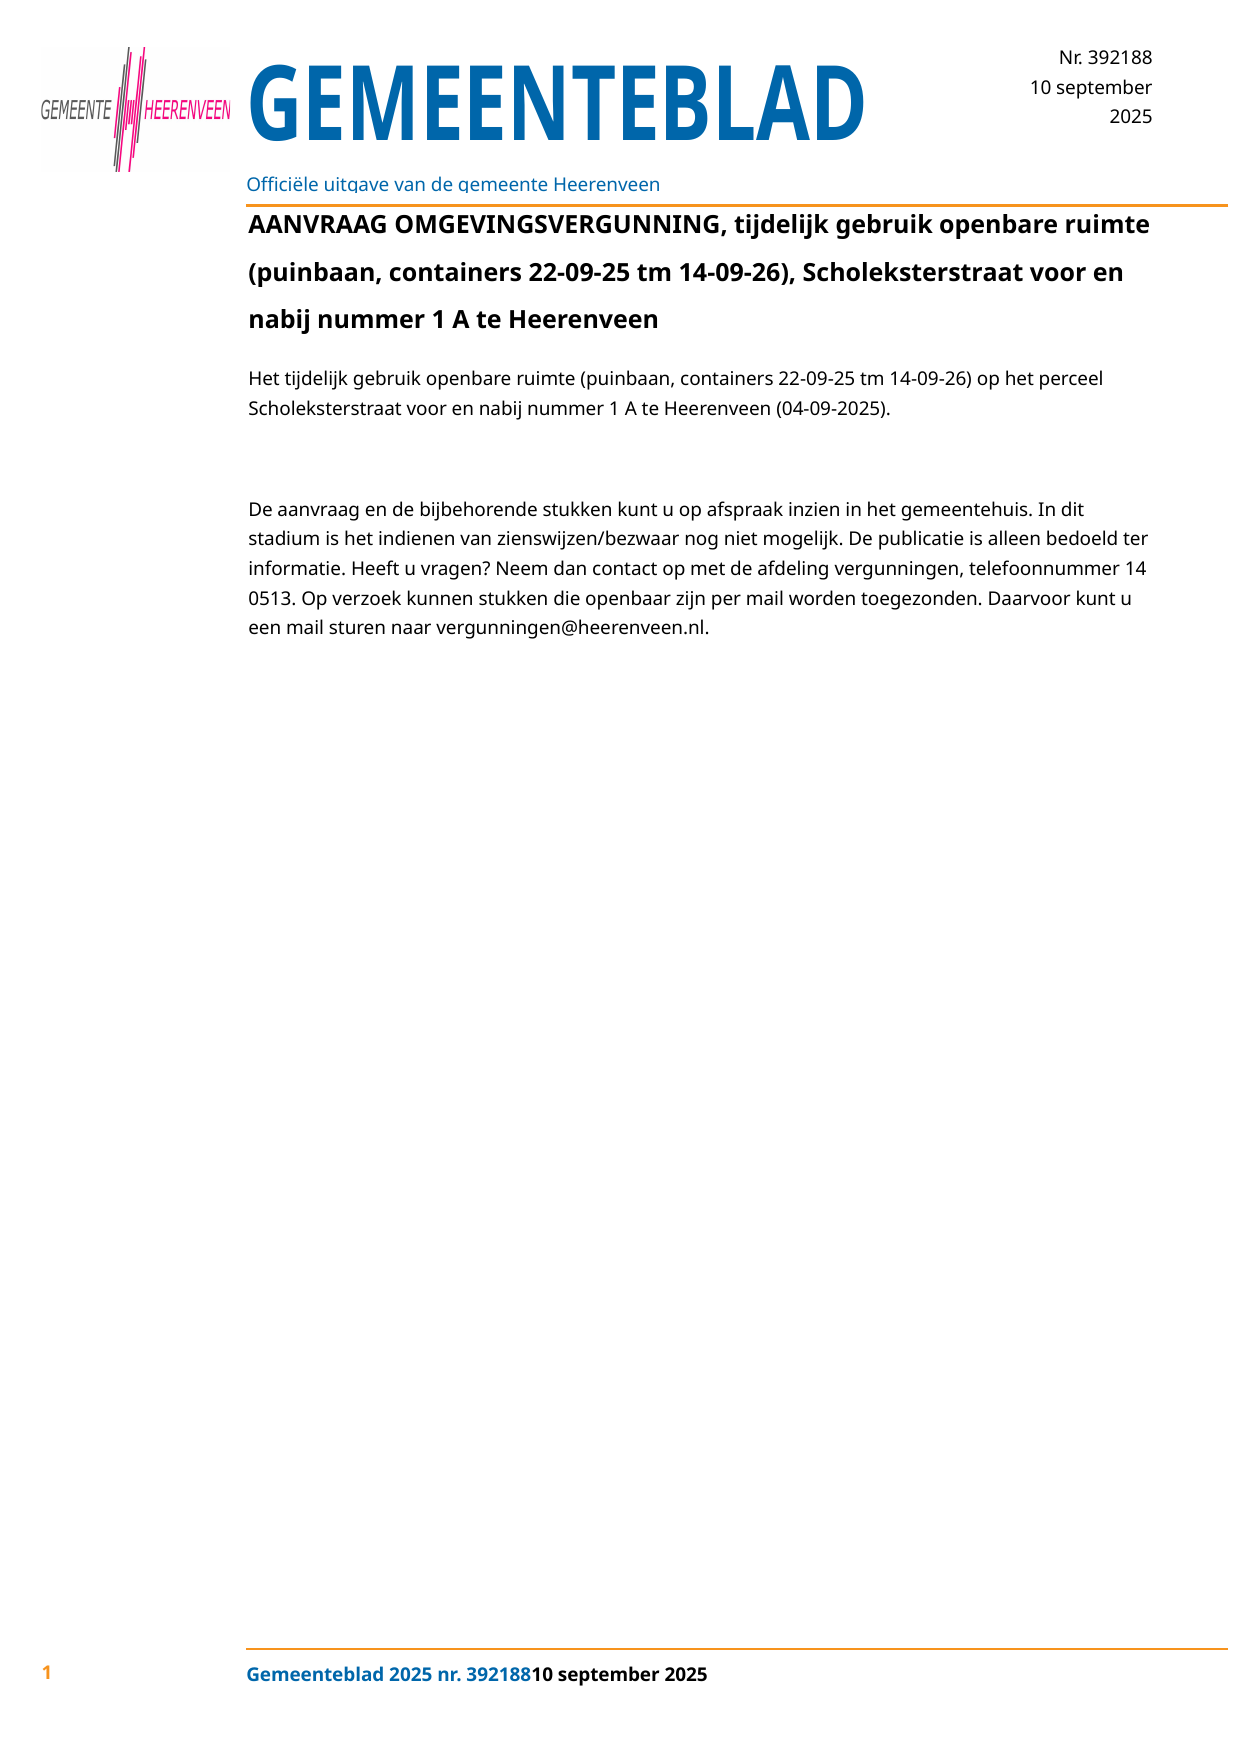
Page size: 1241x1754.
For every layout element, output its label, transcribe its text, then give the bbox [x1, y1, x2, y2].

picture [41, 47, 231, 172]
text AANVRAAG OMGEVINGSVERGUNNING, tijdelijk gebruik openbare ruimte (puinbaan, containers 22-09-25 tm 14-09-26), Scholeksterstraat voor en nabij nummer 1 A te Heerenveen [248, 207, 1152, 336]
text De aanvraag en de bijbehorende stukken kunt u op afspraak inzien in het gemeentehuis. In dit stadium is het indienen van zienswijzen/bezwaar nog niet mogelijk. De publicatie is alleen bedoeld ter informatie. Heeft u vragen? Neem dan contact op met de afdeling vergunningen, telefoonnummer 14 0513. Op verzoek kunnen stukken die openbaar zijn per mail worden toegezonden. Daarvoor kunt u een mail sturen naar vergunningen@heerenveen.nl. [248, 496, 1152, 640]
text Het tijdelijk gebruik openbare ruimte (puinbaan, containers 22-09-25 tm 14-09-26) op het perceel Scholeksterstraat voor en nabij nummer 1 A te Heerenveen (04-09-2025). [248, 366, 1152, 421]
